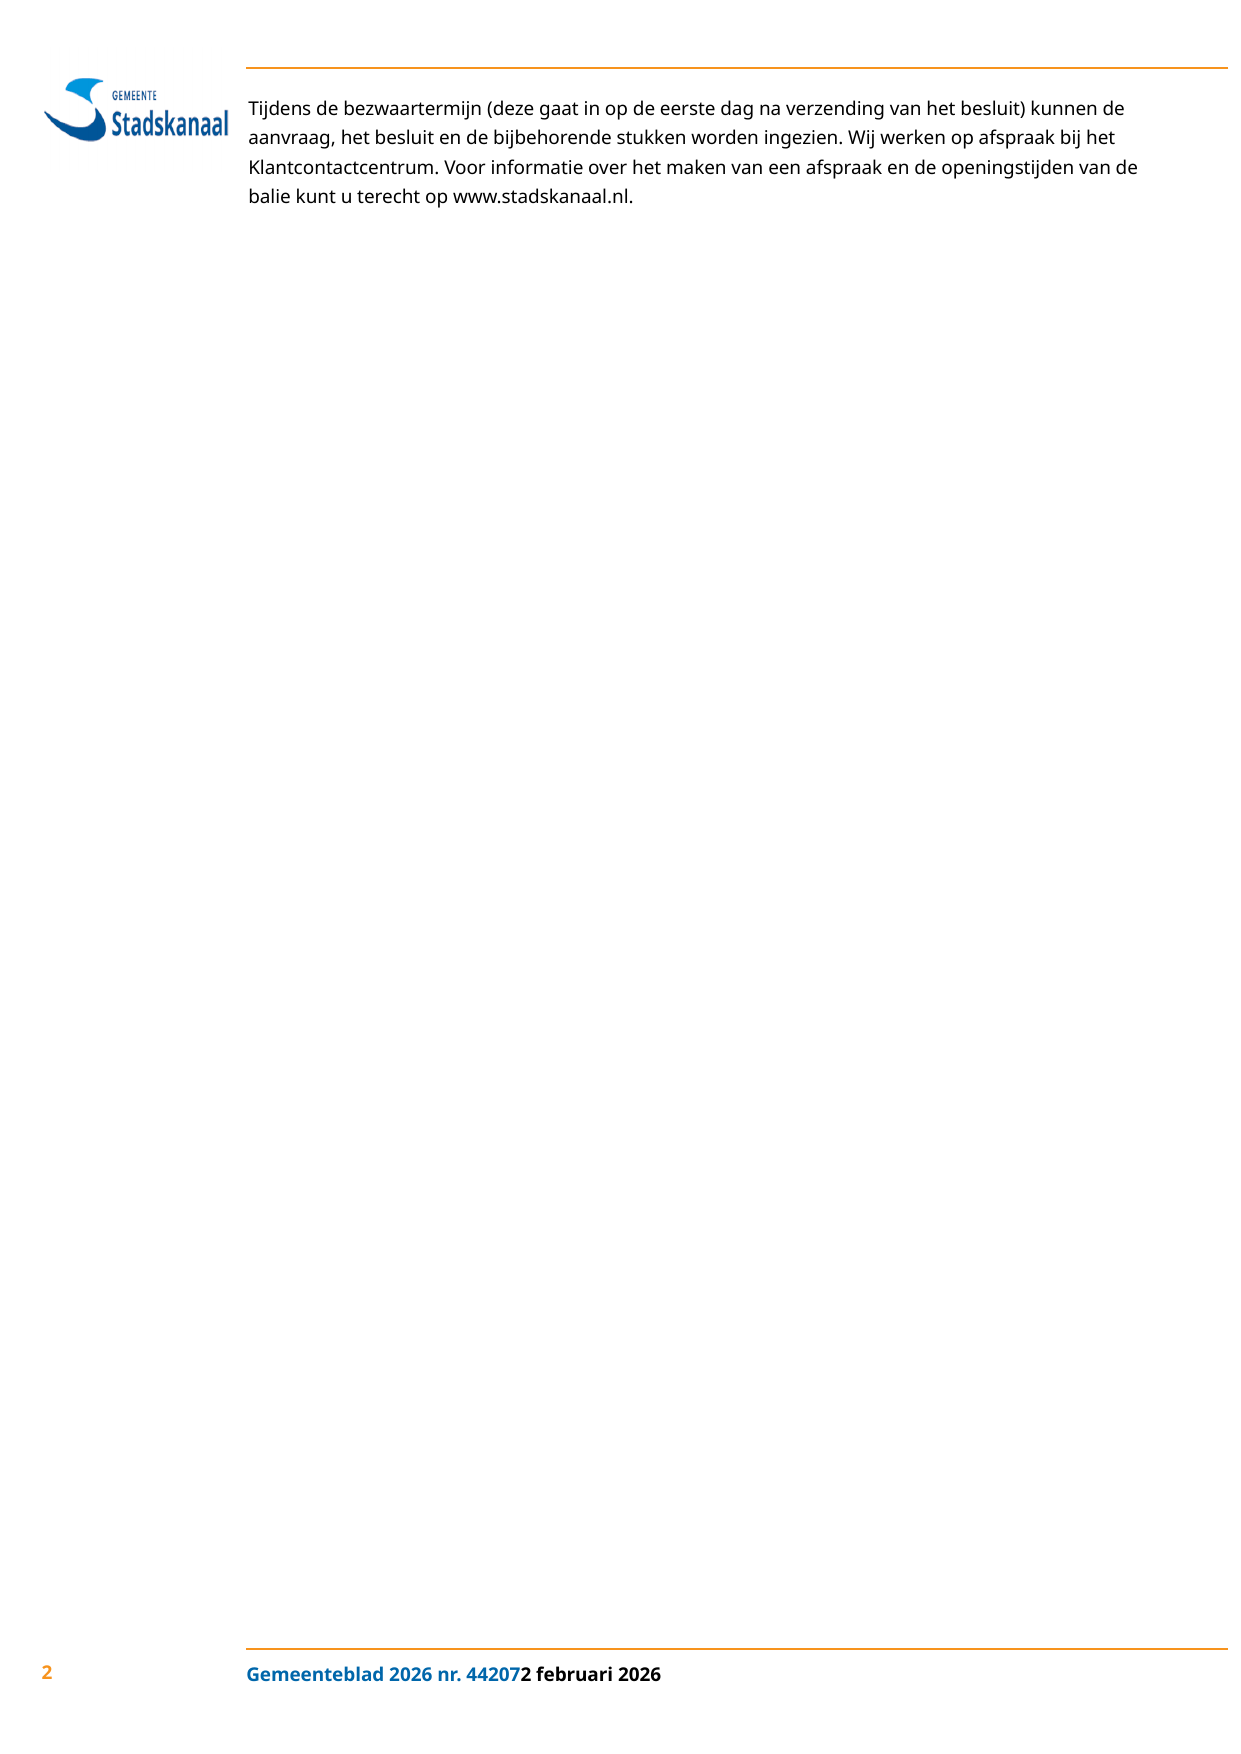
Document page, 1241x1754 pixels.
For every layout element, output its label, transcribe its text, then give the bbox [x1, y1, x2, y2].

text Tijdens de bezwaartermijn (deze gaat in op de eerste dag na verzending van het besluit) kunnen de aanvraag, het besluit en de bijbehorende stukken worden ingezien. Wij werken op afspraak bij het Klantcontactcentrum. Voor informatie over het maken van een afspraak en de openingstijden van de balie kunt u terecht op www.stadskanaal.nl. [248, 95, 1152, 209]
picture [41, 47, 231, 172]
